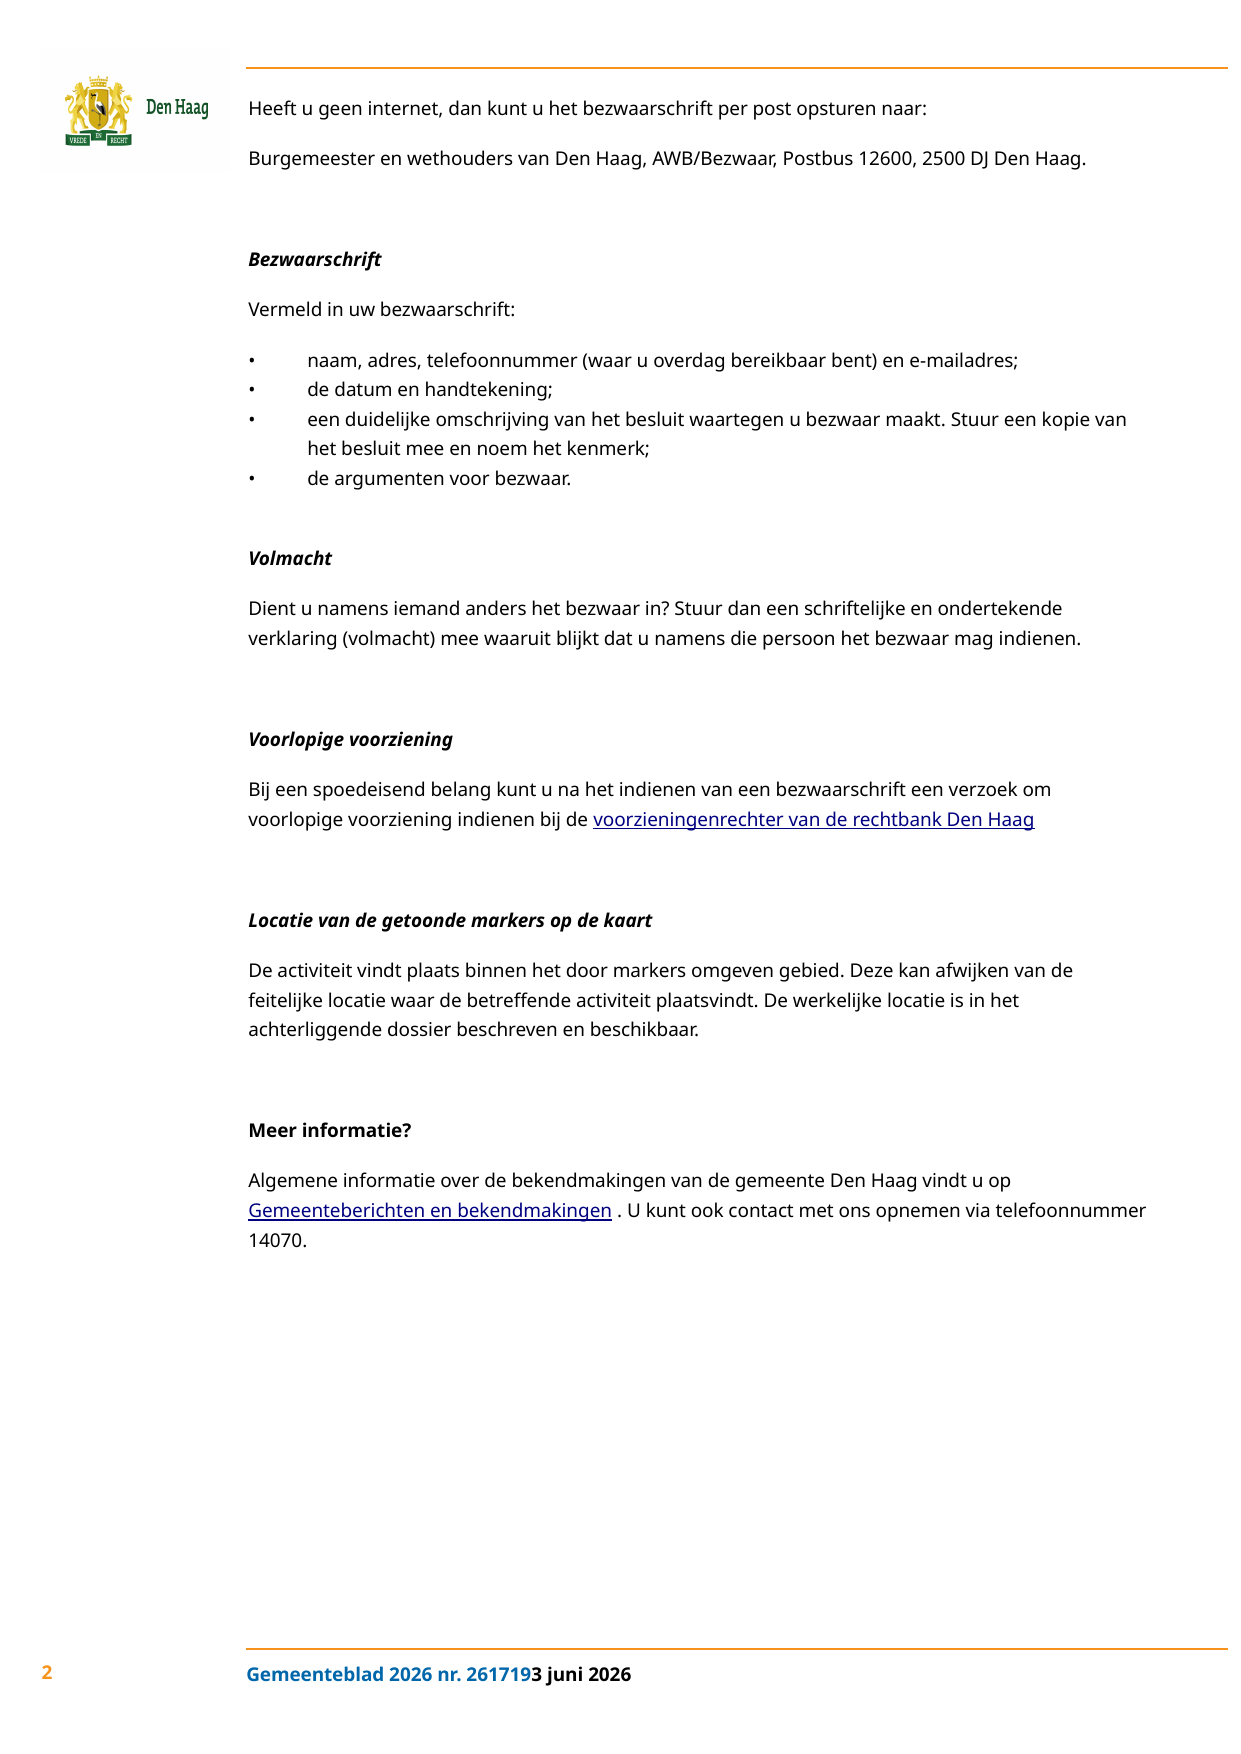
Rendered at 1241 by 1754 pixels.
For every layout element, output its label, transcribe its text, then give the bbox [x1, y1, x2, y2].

text Voorlopige voorziening [248, 726, 1152, 752]
text Dient u namens iemand anders het bezwaar in? Stuur dan een schriftelijke en ondertekende verklaring (volmacht) mee waaruit blijkt dat u namens die persoon het bezwaar mag indienen. [248, 596, 1152, 651]
picture [41, 47, 231, 172]
text Algemene informatie over de bekendmakingen van de gemeente Den Haag vindt u op Gemeenteberichten en bekendmakingen . U kunt ook contact met ons opnemen via telefoonnummer 14070. [248, 1168, 1152, 1253]
text Locatie van de getoonde markers op de kaart [248, 907, 1152, 933]
text Burgemeester en wethouders van Den Haag, AWB/Bezwaar, Postbus 12600, 2500 DJ Den Haag. [248, 145, 1152, 171]
list de argumenten voor bezwaar. [248, 465, 1152, 491]
text Bezwaarschrift [248, 246, 1152, 272]
text Meer informatie? [248, 1117, 1152, 1143]
text De activiteit vindt plaats binnen het door markers omgeven gebied. Deze kan afwijken van de feitelijke locatie waar de betreffende activiteit plaatsvindt. De werkelijke locatie is in het achterliggende dossier beschreven en beschikbaar. [248, 957, 1152, 1042]
text Bij een spoedeisend belang kunt u na het indienen van een bezwaarschrift een verzoek om voorlopige voorziening indienen bij de voorzieningenrechter van de rechtbank Den Haag [248, 776, 1152, 832]
text Volmacht [248, 545, 1152, 571]
text Vermeld in uw bezwaarschrift: [248, 296, 1152, 322]
list een duidelijke omschrijving van het besluit waartegen u bezwaar maakt. Stuur een kopie van het besluit mee en noem het kenmerk; [248, 406, 1152, 461]
text Heeft u geen internet, dan kunt u het bezwaarschrift per post opsturen naar: [248, 95, 1152, 121]
list de datum en handtekening; [248, 376, 1152, 402]
list naam, adres, telefoonnummer (waar u overdag bereikbaar bent) en e-mailadres; [248, 347, 1152, 373]
